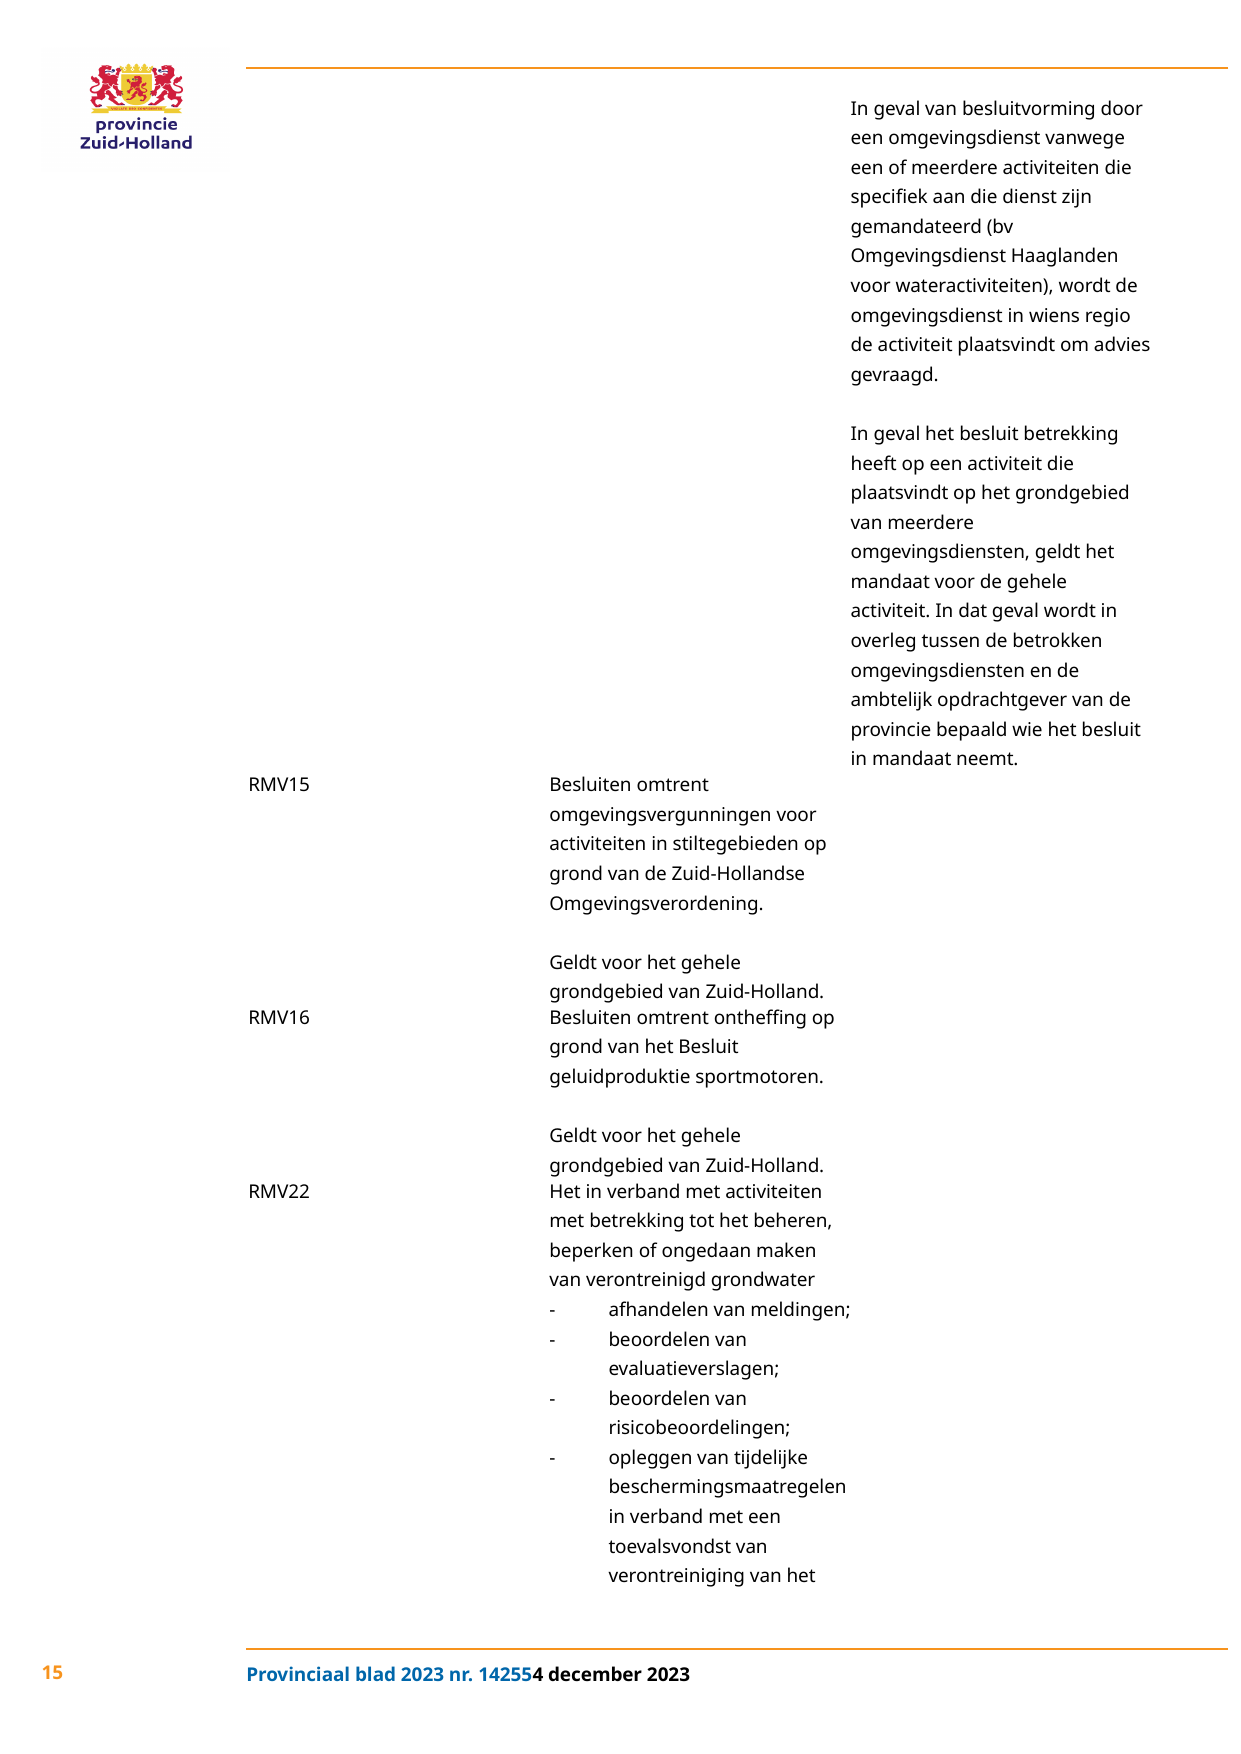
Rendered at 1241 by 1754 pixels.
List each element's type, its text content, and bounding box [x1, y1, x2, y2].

table_cell RMV22 [248, 1178, 549, 1588]
table_cell [850, 1004, 1152, 1178]
table_cell In geval van besluitvorming door een omgevingsdienst vanwege een of meerdere activiteiten die specifiek aan die dienst zijn gemandateerd (bv Omgevingsdienst Haaglanden voor wateractiviteiten), wordt de omgevingsdienst in wiens regio de activiteit plaatsvindt om advies gevraagd. In geval het besluit betrekking heeft op een activiteit die plaatsvindt op het grondgebied van meerdere omgevingsdiensten, geldt het mandaat voor de gehele activiteit. In dat geval wordt in overleg tussen de betrokken omgevingsdiensten en de ambtelijk opdrachtgever van de provincie bepaald wie het besluit in mandaat neemt. [850, 95, 1152, 771]
table_cell [549, 95, 850, 771]
table_cell RMV15 [248, 771, 549, 1004]
table_cell Het in verband met activiteiten met betrekking tot het beheren, beperken of ongedaan maken van verontreinigd grondwater afhandelen van meldingen; beoordelen van evaluatieverslagen; beoordelen van risicobeoordelingen; opleggen van tijdelijke beschermingsmaatregelen in verband met een toevalsvondst van verontreiniging van het [549, 1178, 850, 1588]
table_cell [850, 771, 1152, 1004]
table_cell Besluiten omtrent omgevingsvergunningen voor activiteiten in stiltegebieden op grond van de Zuid-Hollandse Omgevingsverordening. Geldt voor het gehele grondgebied van Zuid-Holland. [549, 771, 850, 1004]
table_cell RMV16 [248, 1004, 549, 1178]
table_cell [248, 95, 549, 771]
table_cell Besluiten omtrent ontheffing op grond van het Besluit geluidproduktie sportmotoren. Geldt voor het gehele grondgebied van Zuid-Holland. [549, 1004, 850, 1178]
table_cell [850, 1178, 1152, 1588]
picture [41, 47, 231, 172]
